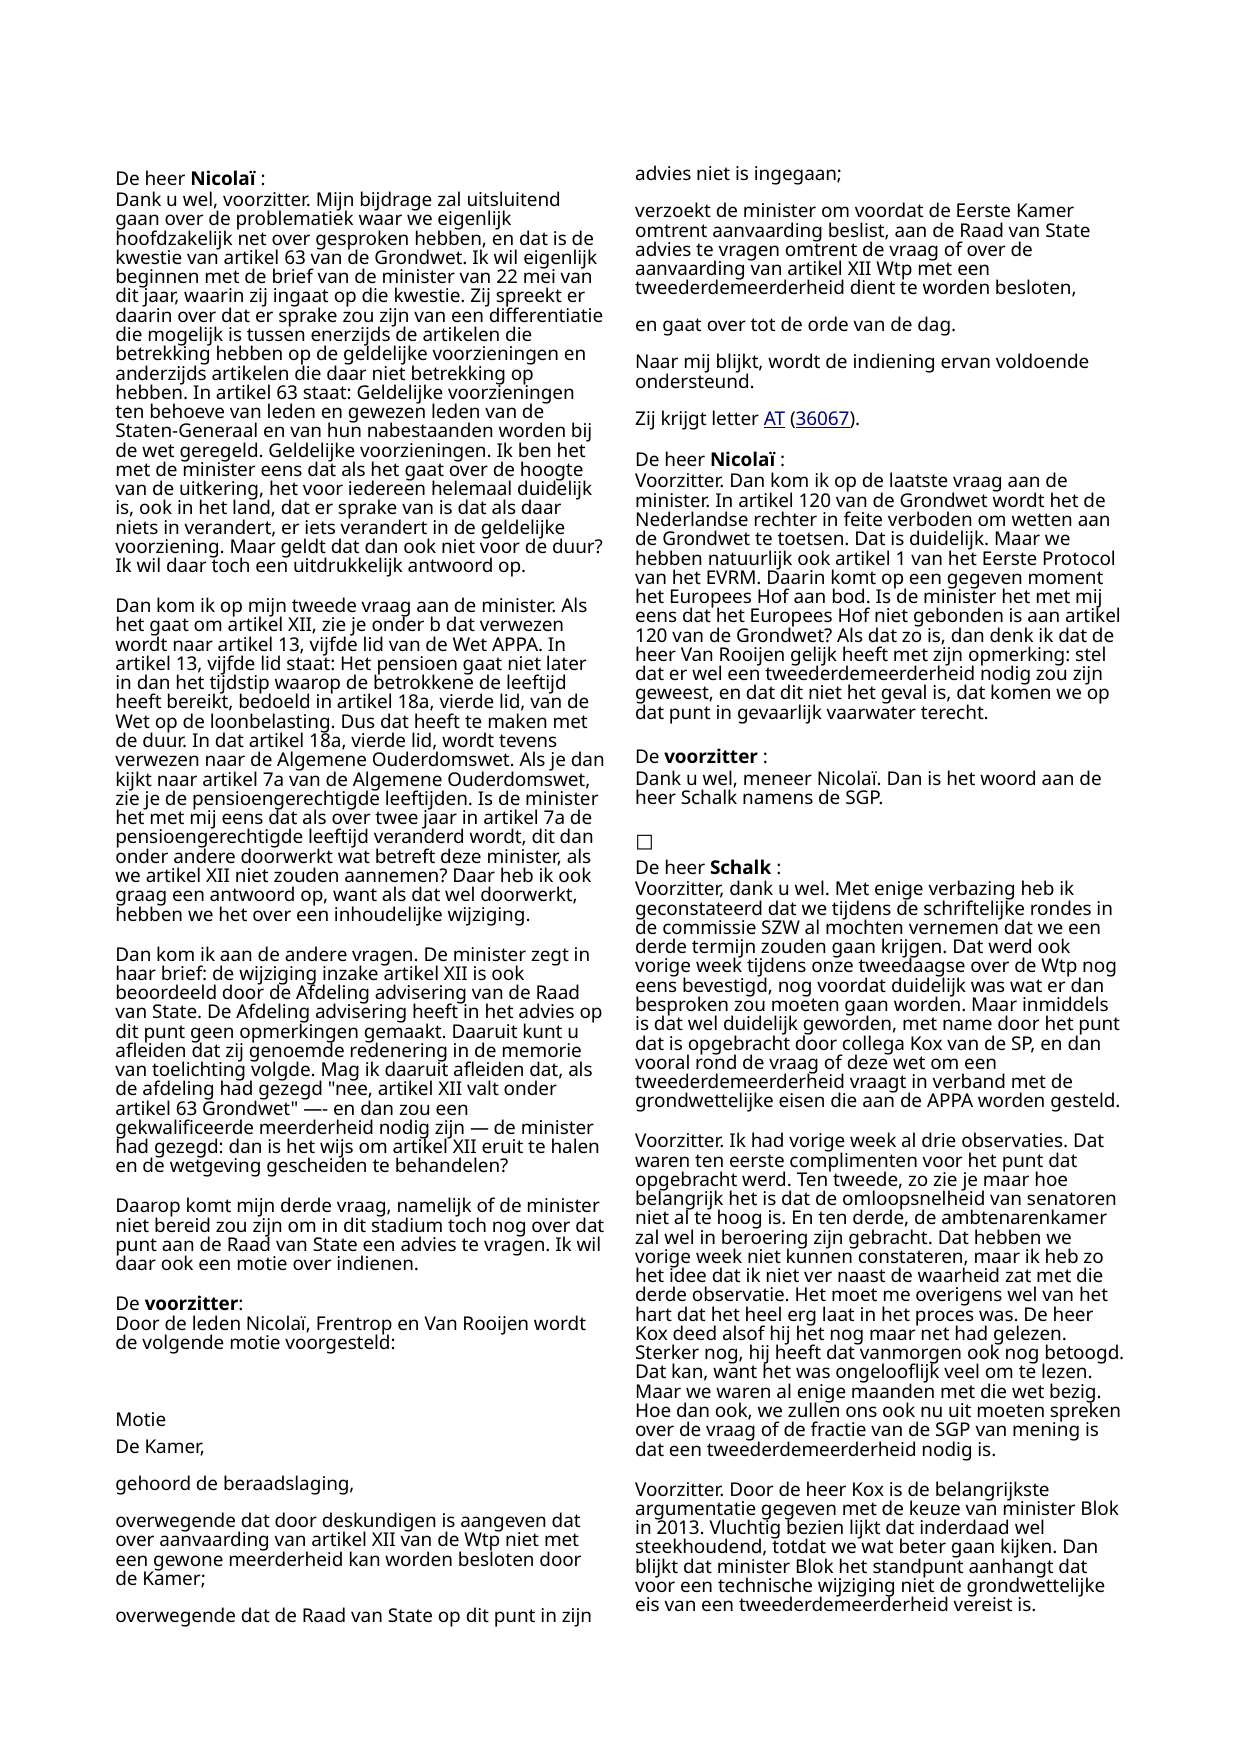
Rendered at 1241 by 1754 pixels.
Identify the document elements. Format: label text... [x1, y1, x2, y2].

text De voorzitter: [115, 1295, 605, 1314]
text Dank u wel, voorzitter. Mijn bijdrage zal uitsluitend gaan over de problematiek waar we eigenlijk hoofdzakelijk net over gesproken hebben, en dat is de kwestie van artikel 63 van de Grondwet. Ik wil eigenlijk beginnen met de brief van de minister van 22 mei van dit jaar, waarin zij ingaat op die kwestie. Zij spreekt er daarin over dat er sprake zou zijn van een differentiatie die mogelijk is tussen enerzijds de artikelen die betrekking hebben op de geldelijke voorzieningen en anderzijds artikelen die daar niet betrekking op hebben. In artikel 63 staat: Geldelijke voorzieningen ten behoeve van leden en gewezen leden van de Staten-Generaal en van hun nabestaanden worden bij de wet geregeld. Geldelijke voorzieningen. Ik ben het met de minister eens dat als het gaat over de hoogte van de uitkering, het voor iedereen helemaal duidelijk is, ook in het land, dat er sprake van is dat als daar niets in verandert, er iets verandert in de geldelijke voorziening. Maar geldt dat dan ook niet voor de duur? Ik wil daar toch een uitdrukkelijk antwoord op. [115, 191, 605, 576]
text gehoord de beraadslaging, [115, 1475, 605, 1494]
text Voorzitter. Door de heer Kox is de belangrijkste argumentatie gegeven met de keuze van minister Blok in 2013. Vluchtig bezien lijkt dat inderdaad wel steekhoudend, totdat we wat beter gaan kijken. Dan blijkt dat minister Blok het standpunt aanhangt dat voor een technische wijziging niet de grondwettelijke eis van een tweederdemeerderheid vereist is. [635, 1481, 1125, 1616]
text overwegende dat de Raad van State op dit punt in zijn [115, 1607, 605, 1626]
text Dank u wel, meneer Nicolaï. Dan is het woord aan de heer Schalk namens de SGP. [635, 769, 1125, 808]
text Zij krijgt letter AT (36067). [635, 409, 1125, 429]
text Voorzitter. Dan kom ik op de laatste vraag aan de minister. In artikel 120 van de Grondwet wordt het de Nederlandse rechter in feite verboden om wetten aan de Grondwet te toetsen. Dat is duidelijk. Maar we hebben natuurlijk ook artikel 1 van het Eerste Protocol van het EVRM. Daarin komt op een gegeven moment het Europees Hof aan bod. Is de minister het met mij eens dat het Europees Hof niet gebonden is aan artikel 120 van de Grondwet? Als dat zo is, dan denk ik dat de heer Van Rooijen gelijk heeft met zijn opmerking: stel dat er wel een tweederdemeerderheid nodig zou zijn geweest, en dat dit niet het geval is, dat komen we op dat punt in gevaarlijk vaarwater terecht. [635, 472, 1125, 723]
text advies niet is ingegaan; [635, 165, 1125, 184]
text De heer Nicolaï : [635, 447, 1125, 472]
text De voorzitter : [635, 744, 1125, 769]
text De heer Schalk : [635, 854, 1125, 880]
text en gaat over tot de orde van de dag. [635, 316, 1125, 336]
text Door de leden Nicolaï, Frentrop en Van Rooijen wordt de volgende motie voorgesteld: [115, 1314, 605, 1353]
text overwegende dat door deskundigen is aangeven dat over aanvaarding van artikel XII van de Wtp niet met een gewone meerderheid kan worden besloten door de Kamer; [115, 1512, 605, 1589]
text verzoekt de minister om voordat de Eerste Kamer omtrent aanvaarding beslist, aan de Raad van State advies te vragen omtrent de vraag of over de aanvaarding van artikel XII Wtp met een tweederdemeerderheid dient te worden besloten, [635, 202, 1125, 299]
text Voorzitter, dank u wel. Met enige verbazing heb ik geconstateerd dat we tijdens de schriftelijke rondes in de commissie SZW al mochten vernemen dat we een derde termijn zouden gaan krijgen. Dat werd ook vorige week tijdens onze tweedaagse over de Wtp nog eens bevestigd, nog voordat duidelijk was wat er dan besproken zou moeten gaan worden. Maar inmiddels is dat wel duidelijk geworden, met name door het punt dat is opgebracht door collega Kox van de SP, en dan vooral rond de vraag of deze wet om een tweederdemeerderheid vraagt in verband met de grondwettelijke eisen die aan de APPA worden gesteld. [635, 880, 1125, 1112]
text Dan kom ik aan de andere vragen. De minister zegt in haar brief: de wijziging inzake artikel XII is ook beoordeeld door de Afdeling advisering van de Raad van State. De Afdeling advisering heeft in het advies op dit punt geen opmerkingen gemaakt. Daaruit kunt u afleiden dat zij genoemde redenering in de memorie van toelichting volgde. Mag ik daaruit afleiden dat, als de afdeling had gezegd "nee, artikel XII valt onder artikel 63 Grondwet" —- en dan zou een gekwalificeerde meerderheid nodig zijn — de minister had gezegd: dan is het wijs om artikel XII eruit te halen en de wetgeving gescheiden te behandelen? [115, 946, 605, 1177]
text Daarop komt mijn derde vraag, namelijk of de minister niet bereid zou zijn om in dit stadium toch nog over dat punt aan de Raad van State een advies te vragen. Ik wil daar ook een motie over indienen. [115, 1197, 605, 1274]
text De Kamer, [115, 1438, 605, 1457]
text Dan kom ik op mijn tweede vraag aan de minister. Als het gaat om artikel XII, zie je onder b dat verwezen wordt naar artikel 13, vijfde lid van de Wet APPA. In artikel 13, vijfde lid staat: Het pensioen gaat niet later in dan het tijdstip waarop de betrokkene de leeftijd heeft bereikt, bedoeld in artikel 18a, vierde lid, van de Wet op de loonbelasting. Dus dat heeft te maken met de duur. In dat artikel 18a, vierde lid, wordt tevens verwezen naar de Algemene Ouderdomswet. Als je dan kijkt naar artikel 7a van de Algemene Ouderdomswet, zie je de pensioengerechtigde leeftijden. Is de minister het met mij eens dat als over twee jaar in artikel 7a de pensioengerechtigde leeftijd veranderd wordt, dit dan onder andere doorwerkt wat betreft deze minister, als we artikel XII niet zouden aannemen? Daar heb ik ook graag een antwoord op, want als dat wel doorwerkt, hebben we het over een inhoudelijke wijziging. [115, 597, 605, 925]
text Voorzitter. Ik had vorige week al drie observaties. Dat waren ten eerste complimenten voor het punt dat opgebracht werd. Ten tweede, zo zie je maar hoe belangrijk het is dat de omloopsnelheid van senatoren niet al te hoog is. En ten derde, de ambtenarenkamer zal wel in beroering zijn gebracht. Dat hebben we vorige week niet kunnen constateren, maar ik heb zo het idee dat ik niet ver naast de waarheid zat met die derde observatie. Het moet me overigens wel van het hart dat het heel erg laat in het proces was. De heer Kox deed alsof hij het nog maar net had gelezen. Sterker nog, hij heeft dat vanmorgen ook nog betoogd. Dat kan, want het was ongelooflijk veel om te lezen. Maar we waren al enige maanden met die wet bezig. Hoe dan ook, we zullen ons ook nu uit moeten spreken over de vraag of de fractie van de SGP van mening is dat een tweederdemeerderheid nodig is. [635, 1132, 1125, 1460]
text Naar mij blijkt, wordt de indiening ervan voldoende ondersteund. [635, 353, 1125, 392]
text ⬜ [635, 829, 1125, 854]
text De heer Nicolaï : [115, 165, 605, 191]
text Motie [115, 1407, 605, 1432]
